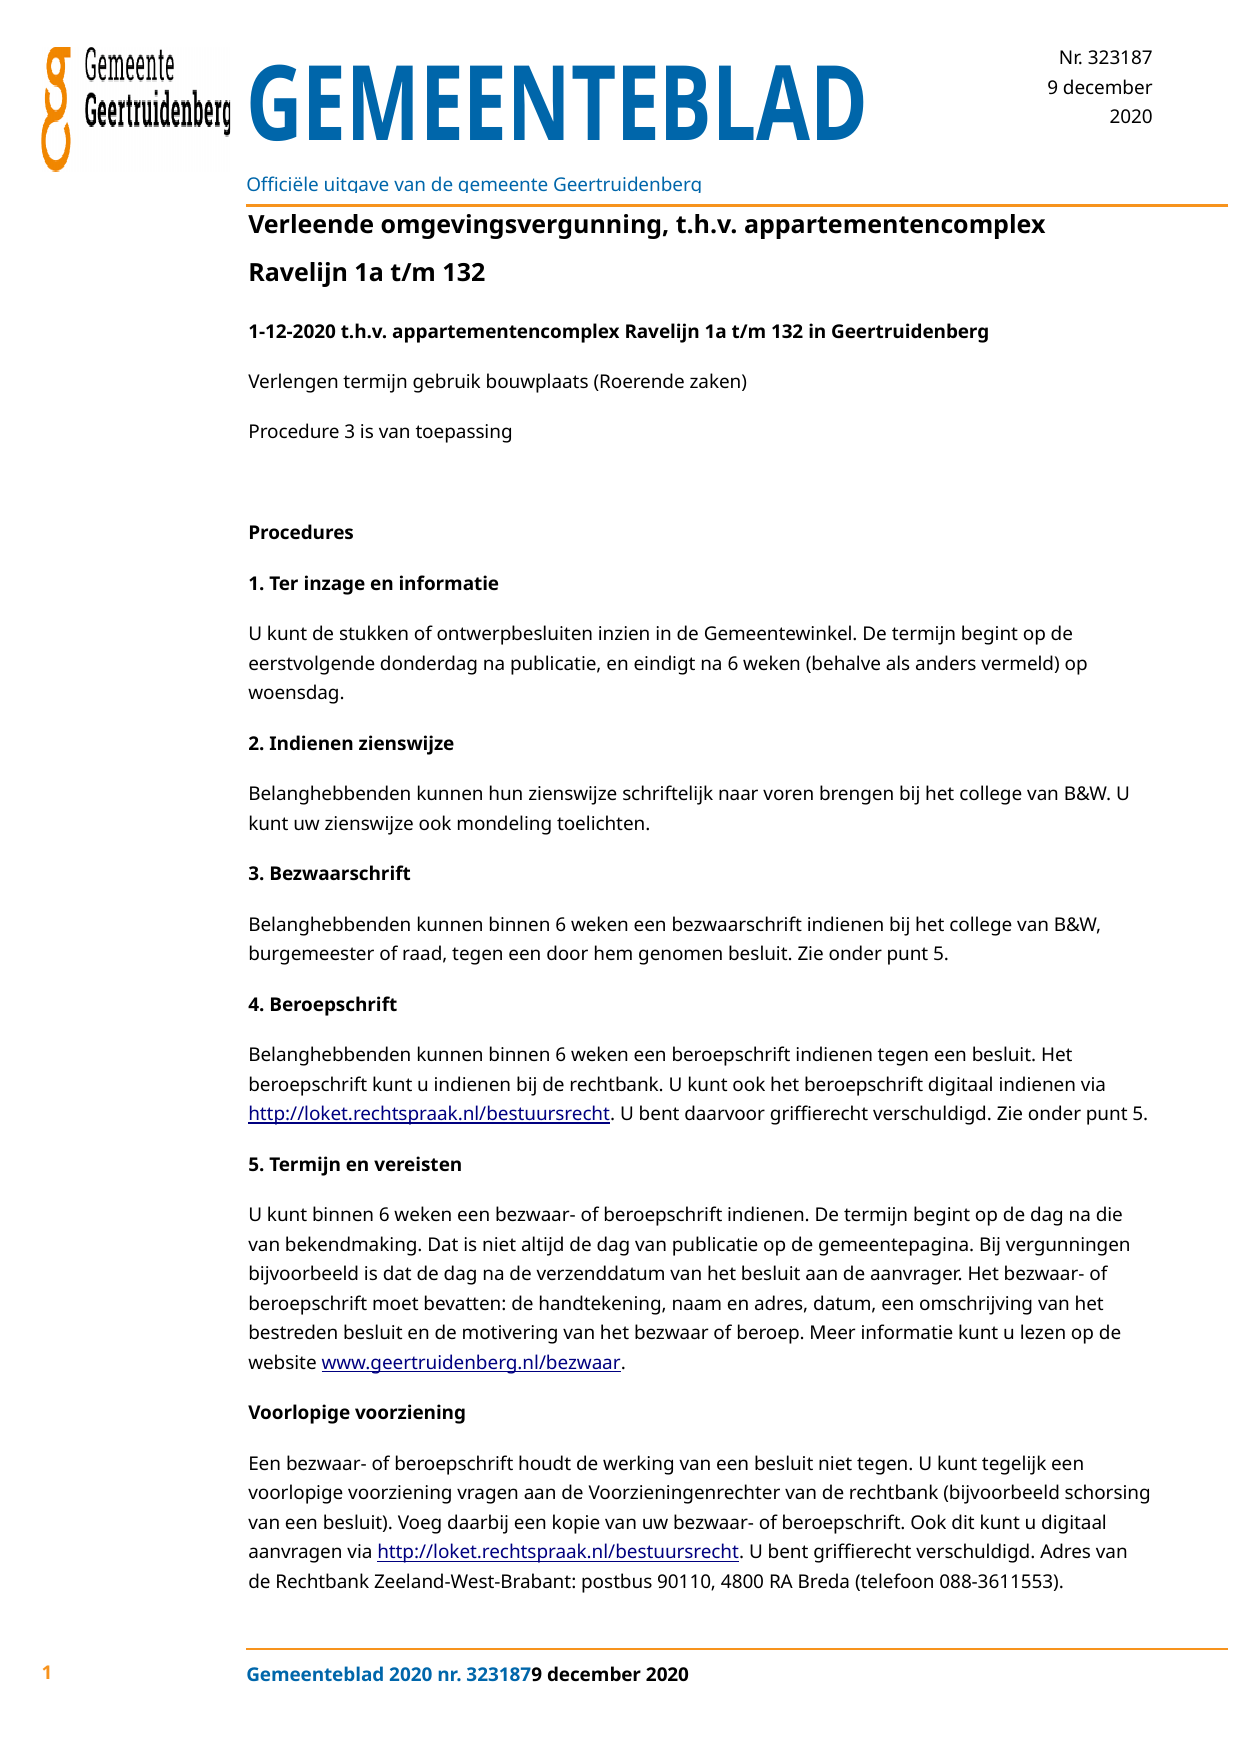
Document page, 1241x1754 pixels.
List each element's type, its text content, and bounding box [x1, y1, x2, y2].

text 1-12-2020 t.h.v. appartementencomplex Ravelijn 1a t/m 132 in Geertruidenberg [248, 318, 1152, 344]
text Voorlopige voorziening [248, 1399, 1152, 1425]
text U kunt de stukken of ontwerpbesluiten inzien in de Gemeentewinkel. De termijn begint op de eerstvolgende donderdag na publicatie, en eindigt na 6 weken (behalve als anders vermeld) op woensdag. [248, 620, 1152, 705]
picture [41, 47, 231, 172]
text 5. Termijn en vereisten [248, 1151, 1152, 1177]
text U kunt binnen 6 weken een bezwaar- of beroepschrift indienen. De termijn begint op de dag na die van bekendmaking. Dat is niet altijd de dag van publicatie op de gemeentepagina. Bij vergunningen bijvoorbeeld is dat de dag na de verzenddatum van het besluit aan de aanvrager. Het bezwaar- of beroepschrift moet bevatten: de handtekening, naam en adres, datum, een omschrijving van het bestreden besluit en de motivering van het bezwaar of beroep. Meer informatie kunt u lezen op de website www.geertruidenberg.nl/bezwaar. [248, 1201, 1152, 1375]
text Belanghebbenden kunnen binnen 6 weken een beroepschrift indienen tegen een besluit. Het beroepschrift kunt u indienen bij de rechtbank. U kunt ook het beroepschrift digitaal indienen via http://loket.rechtspraak.nl/bestuursrecht. U bent daarvoor griffierecht verschuldigd. Zie onder punt 5. [248, 1041, 1152, 1126]
text Een bezwaar- of beroepschrift houdt de werking van een besluit niet tegen. U kunt tegelijk een voorlopige voorziening vragen aan de Voorzieningenrechter van de rechtbank (bijvoorbeeld schorsing van een besluit). Voeg daarbij een kopie van uw bezwaar- of beroepschrift. Ook dit kunt u digitaal aanvragen via http://loket.rechtspraak.nl/bestuursrecht. U bent griffierecht verschuldigd. Adres van de Rechtbank Zeeland-West-Brabant: postbus 90110, 4800 RA Breda (telefoon 088-3611553). [248, 1450, 1152, 1594]
text 1. Ter inzage en informatie [248, 570, 1152, 596]
text 4. Beroepschrift [248, 991, 1152, 1017]
text Verleende omgevingsvergunning, t.h.v. appartementencomplex Ravelijn 1a t/m 132 [248, 207, 1152, 288]
text Procedures [248, 519, 1152, 545]
text 3. Bezwaarschrift [248, 860, 1152, 886]
text Procedure 3 is van toepassing [248, 419, 1152, 444]
text Belanghebbenden kunnen binnen 6 weken een bezwaarschrift indienen bij het college van B&W, burgemeester of raad, tegen een door hem genomen besluit. Zie onder punt 5. [248, 911, 1152, 966]
text Verlengen termijn gebruik bouwplaats (Roerende zaken) [248, 368, 1152, 394]
text 2. Indienen zienswijze [248, 730, 1152, 756]
text Belanghebbenden kunnen hun zienswijze schriftelijk naar voren brengen bij het college van B&W. U kunt uw zienswijze ook mondeling toelichten. [248, 780, 1152, 836]
